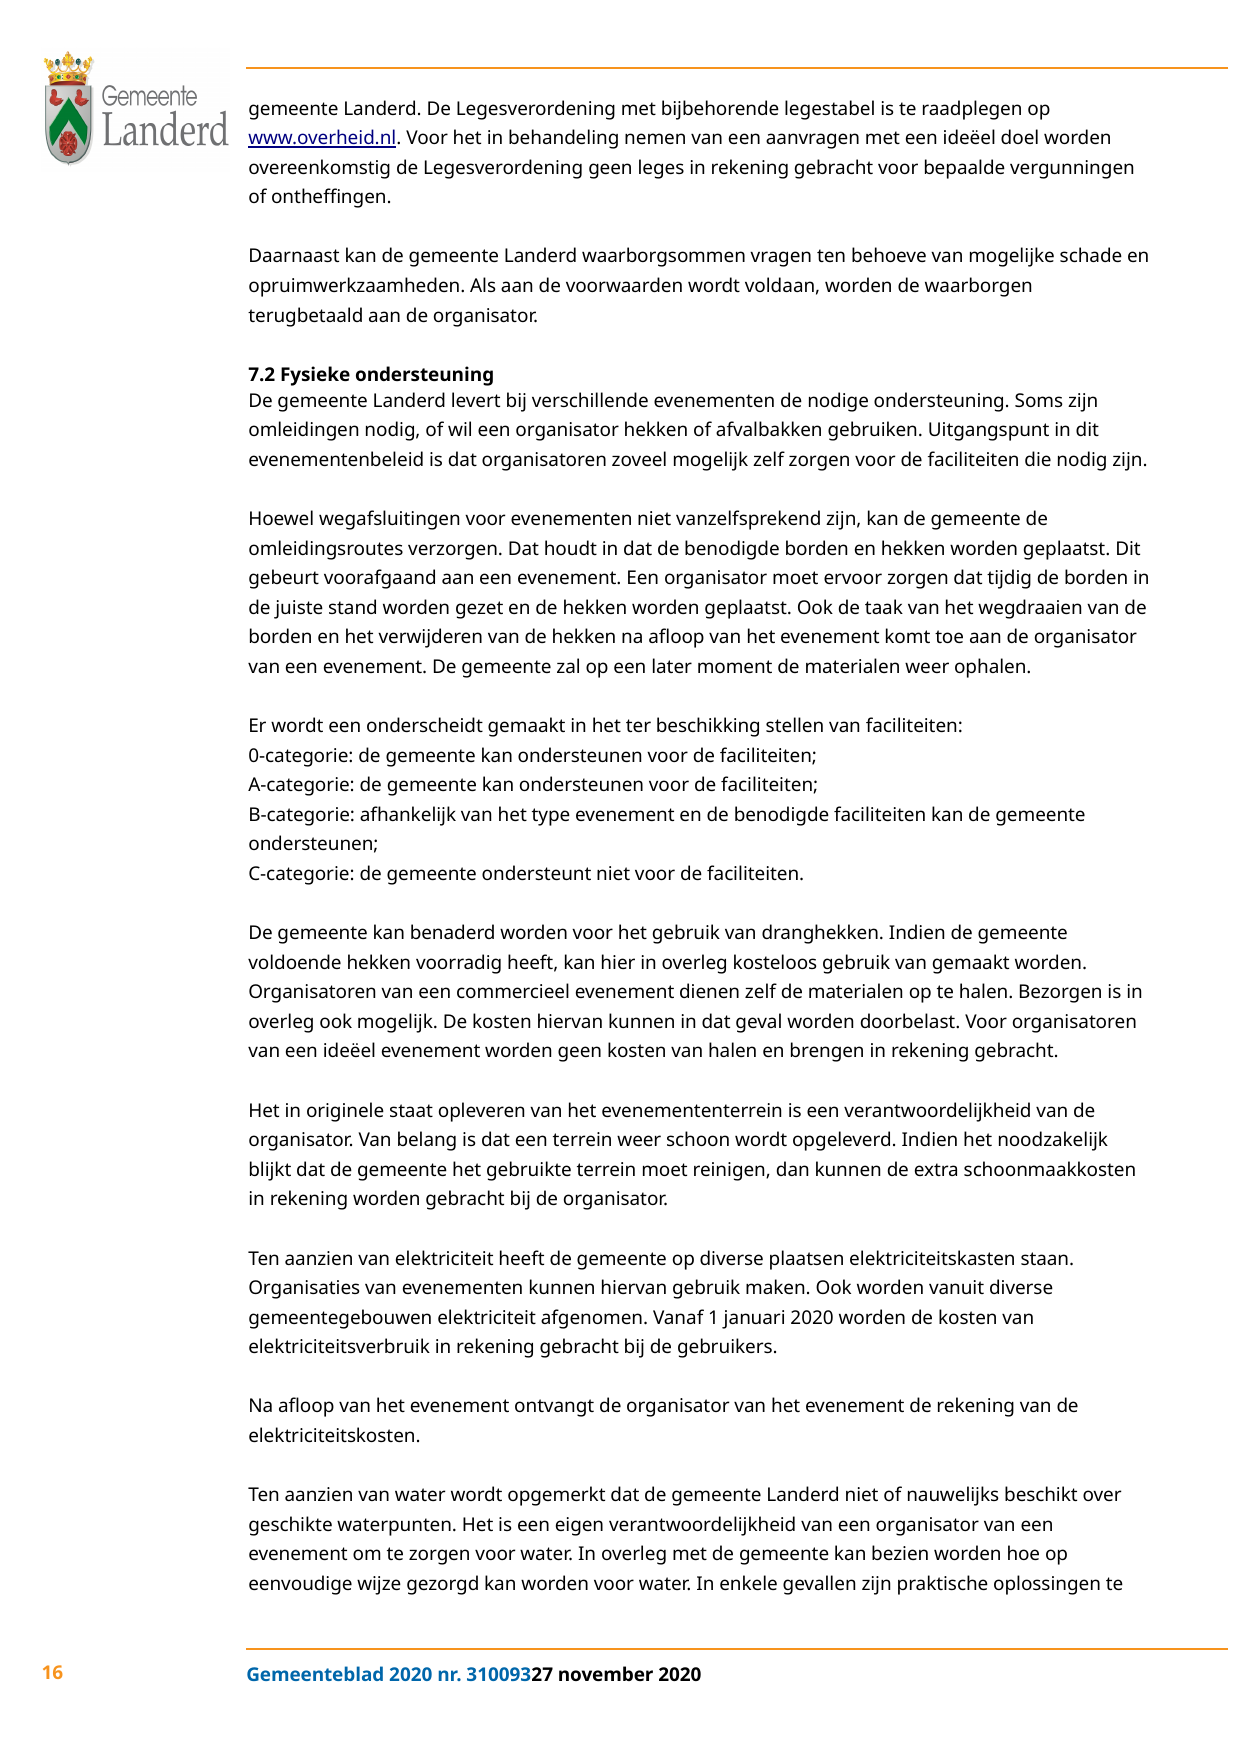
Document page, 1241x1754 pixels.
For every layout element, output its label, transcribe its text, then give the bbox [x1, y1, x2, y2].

text Ten aanzien van water wordt opgemerkt dat de gemeente Landerd niet of nauwelijks beschikt over geschikte waterpunten. Het is een eigen verantwoordelijkheid van een organisator van een evenement om te zorgen voor water. In overleg met de gemeente kan bezien worden hoe op eenvoudige wijze gezorgd kan worden voor water. In enkele gevallen zijn praktische oplossingen te [248, 1481, 1152, 1596]
text Het in originele staat opleveren van het evenemententerrein is een verantwoordelijkheid van de organisator. Van belang is dat een terrein weer schoon wordt opgeleverd. Indien het noodzakelijk blijkt dat de gemeente het gebruikte terrein moet reinigen, dan kunnen de extra schoonmaakkosten in rekening worden gebracht bij de organisator. [248, 1097, 1152, 1211]
text 0-categorie: de gemeente kan ondersteunen voor de faciliteiten; [248, 742, 1152, 767]
text Daarnaast kan de gemeente Landerd waarborgsommen vragen ten behoeve van mogelijke schade en opruimwerkzaamheden. Als aan de voorwaarden wordt voldaan, worden de waarborgen terugbetaald aan de organisator. [248, 243, 1152, 328]
text Hoewel wegafsluitingen voor evenementen niet vanzelfsprekend zijn, kan de gemeente de omleidingsroutes verzorgen. Dat houdt in dat de benodigde borden en hekken worden geplaatst. Dit gebeurt voorafgaand aan een evenement. Een organisator moet ervoor zorgen dat tijdig de borden in de juiste stand worden gezet en de hekken worden geplaatst. Ook de taak van het wegdraaien van de borden en het verwijderen van de hekken na afloop van het evenement komt toe aan de organisator van een evenement. De gemeente zal op een later moment de materialen weer ophalen. [248, 505, 1152, 679]
text gemeente Landerd. De Legesverordening met bijbehorende legestabel is te raadplegen op www.overheid.nl. Voor het in behandeling nemen van een aanvragen met een ideëel doel worden overeenkomstig de Legesverordening geen leges in rekening gebracht voor bepaalde vergunningen of ontheffingen. [248, 95, 1152, 209]
text Na afloop van het evenement ontvangt de organisator van het evenement de rekening van de elektriciteitskosten. [248, 1393, 1152, 1448]
text 7.2 Fysieke ondersteuning [248, 361, 1152, 387]
text Er wordt een onderscheidt gemaakt in het ter beschikking stellen van faciliteiten: [248, 712, 1152, 738]
text De gemeente Landerd levert bij verschillende evenementen de nodige ondersteuning. Soms zijn omleidingen nodig, of wil een organisator hekken of afvalbakken gebruiken. Uitgangspunt in dit evenementenbeleid is dat organisatoren zoveel mogelijk zelf zorgen voor de faciliteiten die nodig zijn. [248, 387, 1152, 472]
text Ten aanzien van elektriciteit heeft de gemeente op diverse plaatsen elektriciteitskasten staan. Organisaties van evenementen kunnen hiervan gebruik maken. Ook worden vanuit diverse gemeentegebouwen elektriciteit afgenomen. Vanaf 1 januari 2020 worden de kosten van elektriciteitsverbruik in rekening gebracht bij de gebruikers. [248, 1245, 1152, 1359]
picture [41, 47, 231, 172]
text A-categorie: de gemeente kan ondersteunen voor de faciliteiten; [248, 771, 1152, 797]
text C-categorie: de gemeente ondersteunt niet voor de faciliteiten. [248, 860, 1152, 886]
text B-categorie: afhankelijk van het type evenement en de benodigde faciliteiten kan de gemeente ondersteunen; [248, 801, 1152, 856]
text De gemeente kan benaderd worden voor het gebruik van dranghekken. Indien de gemeente voldoende hekken voorradig heeft, kan hier in overleg kosteloos gebruik van gemaakt worden. Organisatoren van een commercieel evenement dienen zelf de materialen op te halen. Bezorgen is in overleg ook mogelijk. De kosten hiervan kunnen in dat geval worden doorbelast. Voor organisatoren van een ideëel evenement worden geen kosten van halen en brengen in rekening gebracht. [248, 919, 1152, 1063]
